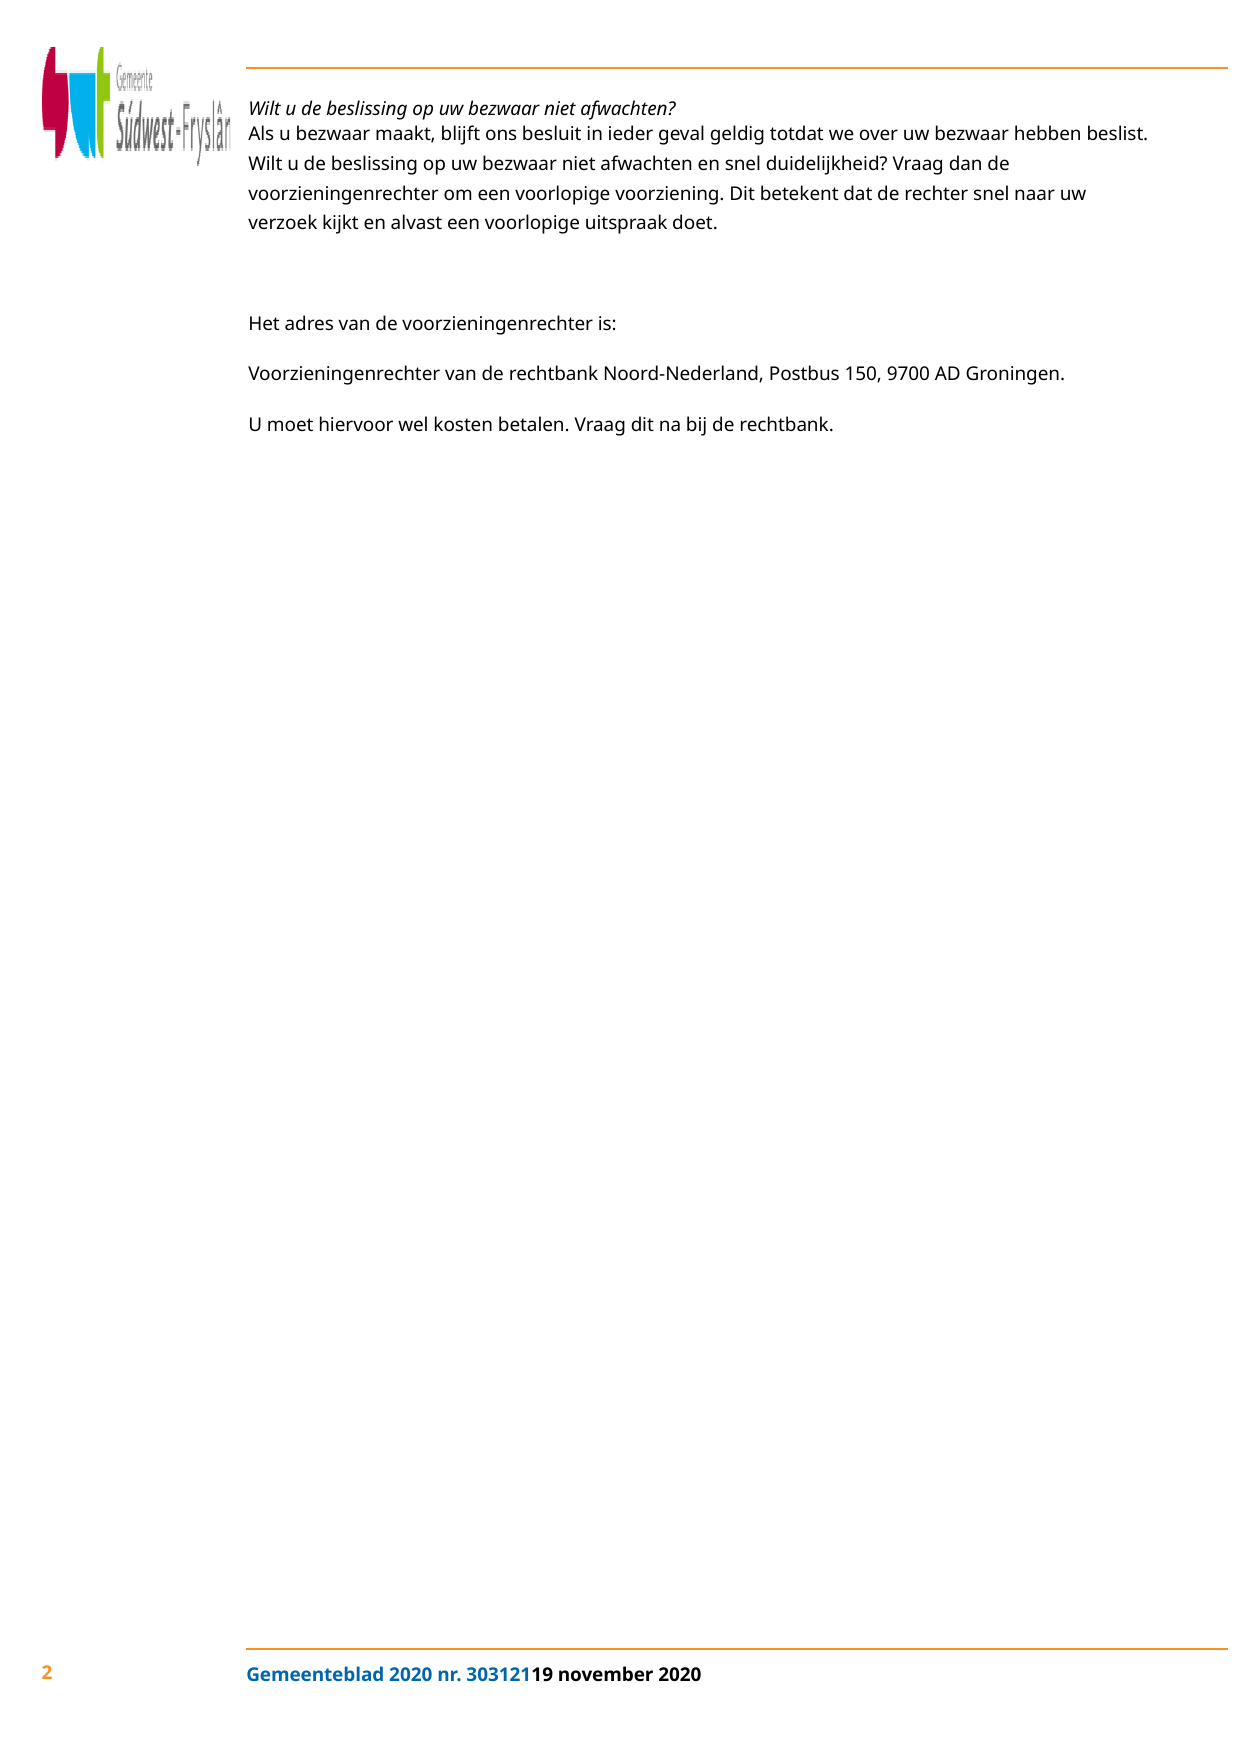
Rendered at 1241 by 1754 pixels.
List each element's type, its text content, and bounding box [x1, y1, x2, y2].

text Als u bezwaar maakt, blijft ons besluit in ieder geval geldig totdat we over uw bezwaar hebben beslist. Wilt u de beslissing op uw bezwaar niet afwachten en snel duidelijkheid? Vraag dan de voorzieningenrechter om een voorlopige voorziening. Dit betekent dat de rechter snel naar uw verzoek kijkt en alvast een voorlopige uitspraak doet. [248, 121, 1152, 235]
text Wilt u de beslissing op uw bezwaar niet afwachten? [248, 95, 1152, 121]
picture [41, 47, 231, 172]
text U moet hiervoor wel kosten betalen. Vraag dit na bij de rechtbank. [248, 411, 1152, 437]
text Voorzieningenrechter van de rechtbank Noord-Nederland, Postbus 150, 9700 AD Groningen. [248, 361, 1152, 386]
text Het adres van de voorzieningenrechter is: [248, 310, 1152, 336]
